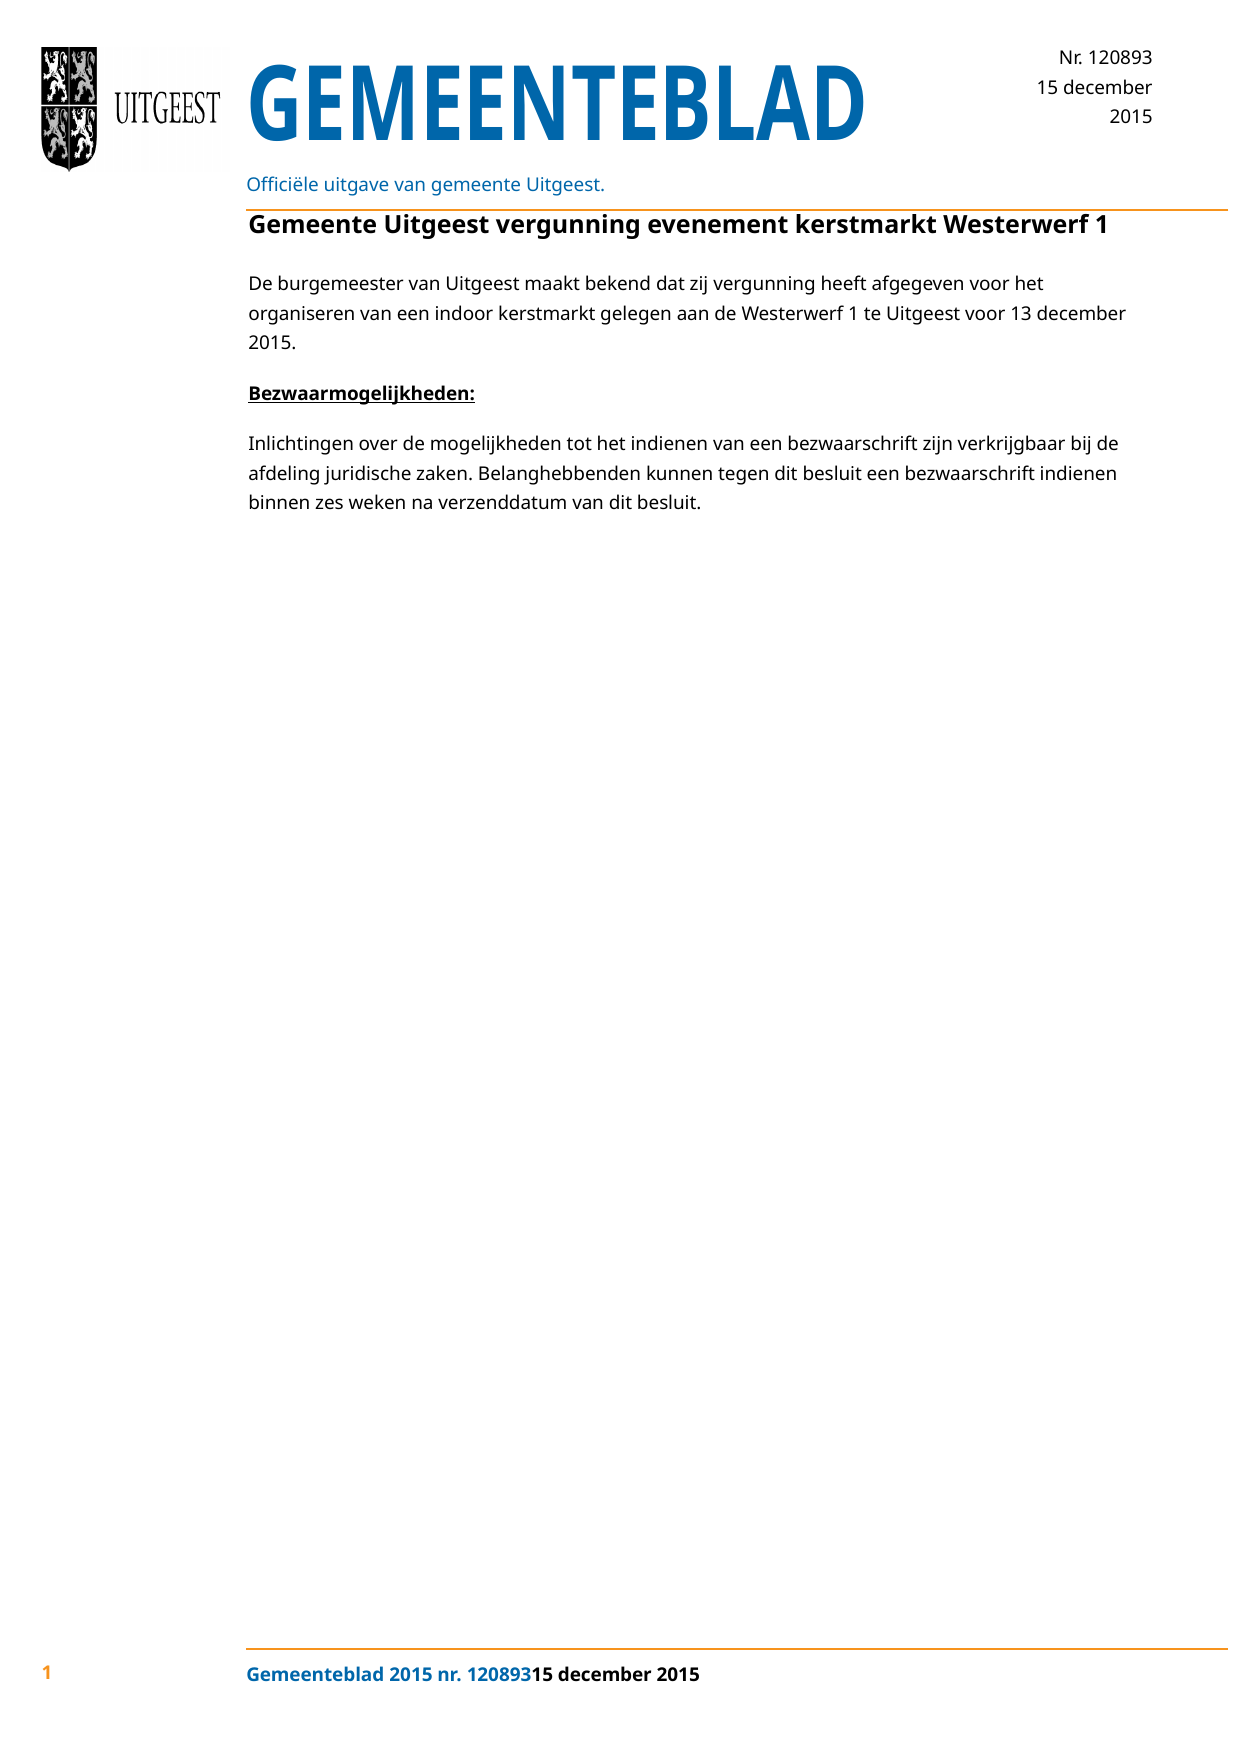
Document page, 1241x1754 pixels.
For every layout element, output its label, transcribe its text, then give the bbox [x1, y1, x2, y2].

text Inlichtingen over de mogelijkheden tot het indienen van een bezwaarschrift zijn verkrijgbaar bij de afdeling juridische zaken. Belanghebbenden kunnen tegen dit besluit een bezwaarschrift indienen binnen zes weken na verzenddatum van dit besluit. [248, 430, 1152, 515]
text Gemeente Uitgeest vergunning evenement kerstmarkt Westerwerf 1 [248, 211, 1152, 241]
text Bezwaarmogelijkheden: [248, 380, 1152, 406]
text De burgemeester van Uitgeest maakt bekend dat zij vergunning heeft afgegeven voor het organiseren van een indoor kerstmarkt gelegen aan de Westerwerf 1 te Uitgeest voor 13 december 2015. [248, 270, 1152, 355]
picture [41, 47, 231, 172]
